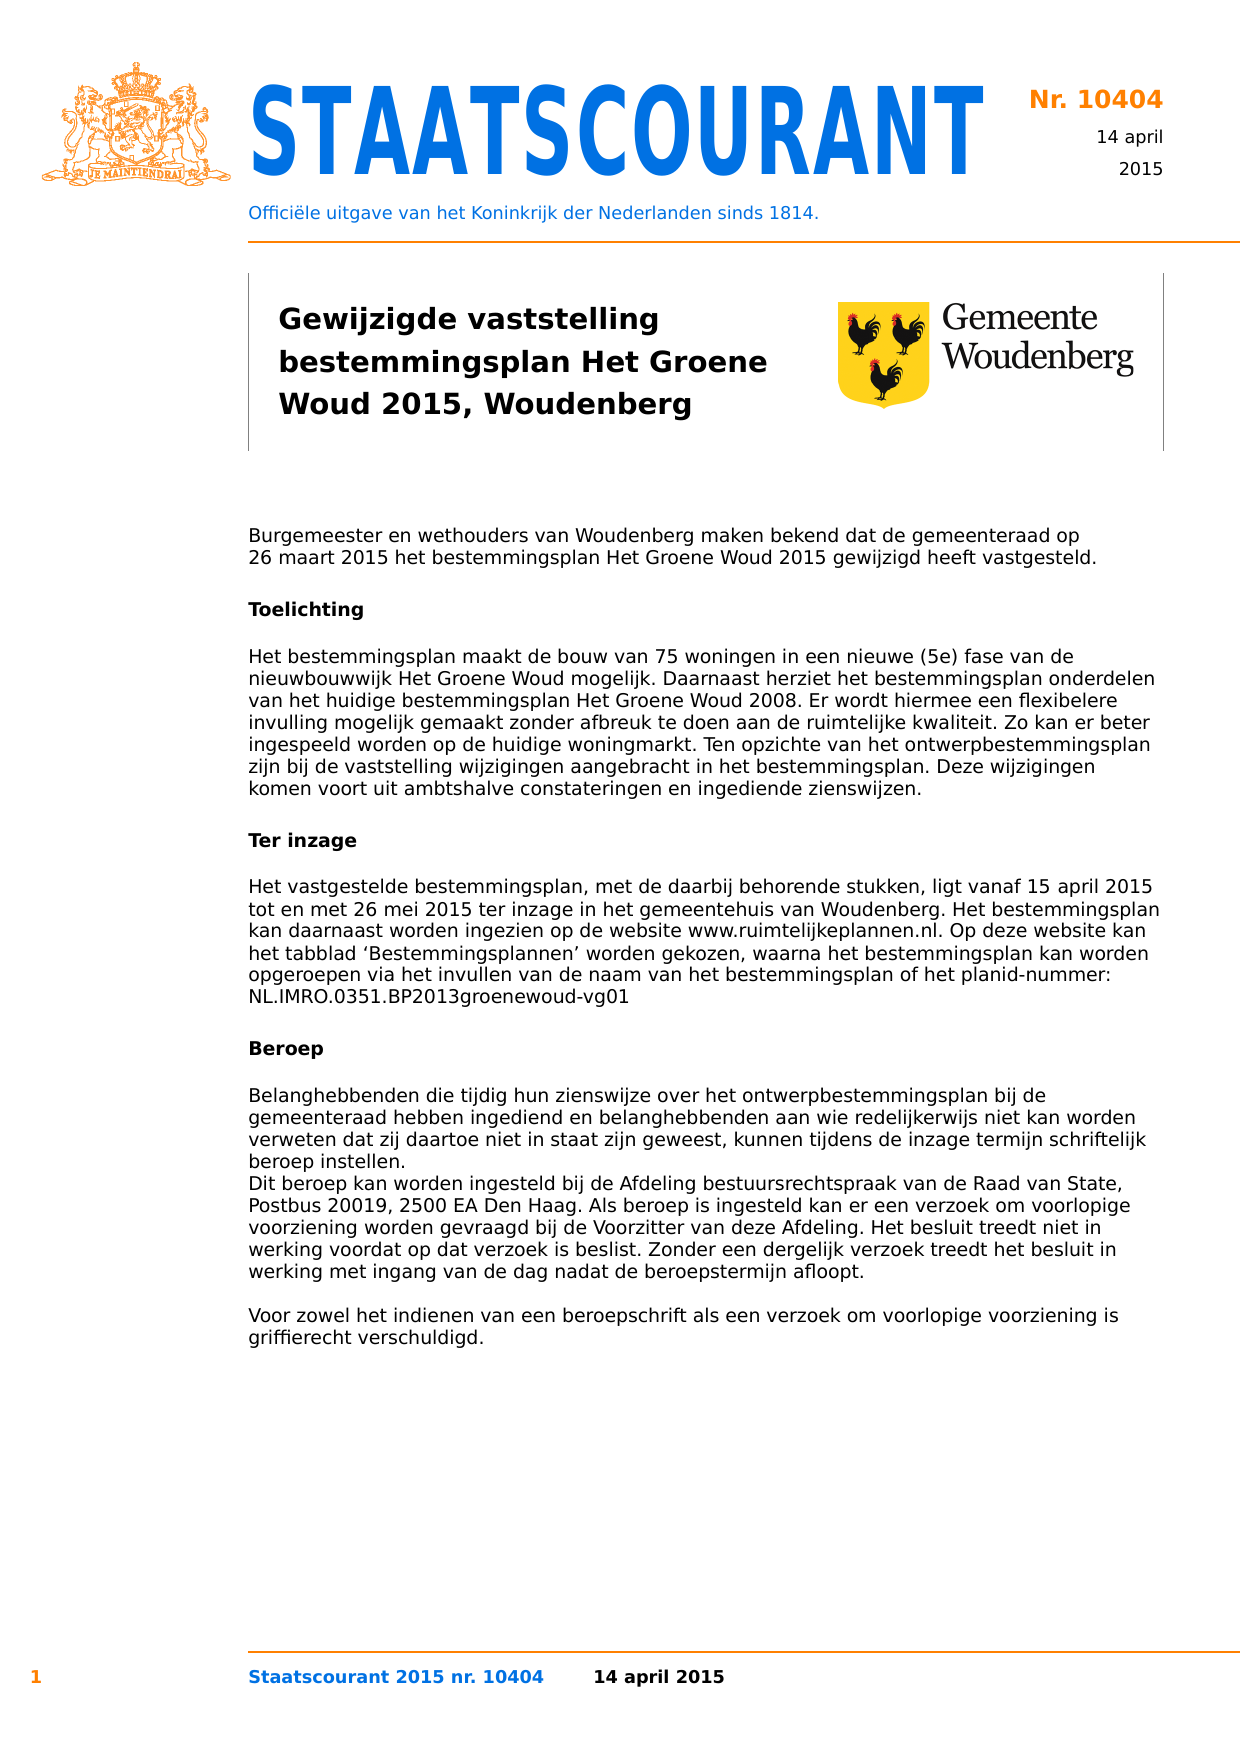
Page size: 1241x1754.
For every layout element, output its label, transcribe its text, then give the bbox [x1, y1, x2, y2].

text Het bestemmingsplan maakt de bouw van 75 woningen in een nieuwe (5e) fase van de nieuwbouwwijk Het Groene Woud mogelijk. Daarnaast herziet het bestemmingsplan onderdelen van het huidige bestemmingsplan Het Groene Woud 2008. Er wordt hiermee een flexibelere invulling mogelijk gemaakt zonder afbreuk te doen aan de ruimtelijke kwaliteit. Zo kan er beter ingespeeld worden op de huidige woningmarkt. Ten opzichte van het ontwerpbestemmingsplan zijn bij de vaststelling wijzigingen aangebracht in het bestemmingsplan. Deze wijzigingen komen voort uit ambtshalve constateringen en ingediende zienswijzen. [248, 646, 1163, 799]
picture [41, 62, 231, 186]
text Burgemeester en wethouders van Woudenberg maken bekend dat de gemeenteraad op 26 maart 2015 het bestemmingsplan Het Groene Woud 2015 gewijzigd heeft vastgesteld. [248, 525, 1163, 569]
subtitle Toelichting [248, 599, 1163, 621]
table_cell Officiële uitgave van het Koninkrijk der Nederlanden sinds 1814. [248, 203, 1240, 241]
table_cell 14 april [998, 121, 1240, 153]
subtitle Gewijzigde vaststelling bestemmingsplan Het Groene Woud 2015, Woudenberg [249, 273, 1163, 451]
table_header Nr. 10404 [998, 62, 1240, 121]
table_header [25, 62, 248, 241]
table_cell 2015 [998, 153, 1240, 203]
text Het vastgestelde bestemmingsplan, met de daarbij behorende stukken, ligt vanaf 15 april 2015 tot en met 26 mei 2015 ter inzage in het gemeentehuis van Woudenberg. Het bestemmingsplan kan daarnaast worden ingezien op de website www.ruimtelijkeplannen.nl. Op deze website kan het tabblad ‘Bestemmingsplannen’ worden gekozen, waarna het bestemmingsplan kan worden opgeroepen via het invullen van de naam van het bestemmingsplan of het planid-nummer: NL.IMRO.0351.BP2013groenewoud-vg01 [248, 876, 1163, 1008]
text Voor zowel het indienen van een beroepschrift als een verzoek om voorlopige voorziening is griffierecht verschuldigd. [248, 1305, 1163, 1349]
table_header STAATSCOURANT [248, 62, 998, 203]
text Dit beroep kan worden ingesteld bij de Afdeling bestuursrechtspraak van de Raad van State, Postbus 20019, 2500 EA Den Haag. Als beroep is ingesteld kan er een verzoek om voorlopige voorziening worden gevraagd bij de Voorzitter van deze Afdeling. Het besluit treedt niet in werking voordat op dat verzoek is beslist. Zonder een dergelijk verzoek treedt het besluit in werking met ingang van de dag nadat de beroepstermijn afloopt. [248, 1173, 1163, 1283]
picture [838, 302, 1134, 409]
subtitle Beroep [248, 1038, 1163, 1060]
text Belanghebbenden die tijdig hun zienswijze over het ontwerpbestemmingsplan bij de gemeenteraad hebben ingediend en belanghebbenden aan wie redelijkerwijs niet kan worden verweten dat zij daartoe niet in staat zijn geweest, kunnen tijdens de inzage termijn schriftelijk beroep instellen. [248, 1085, 1163, 1173]
subtitle Ter inzage [248, 829, 1163, 851]
